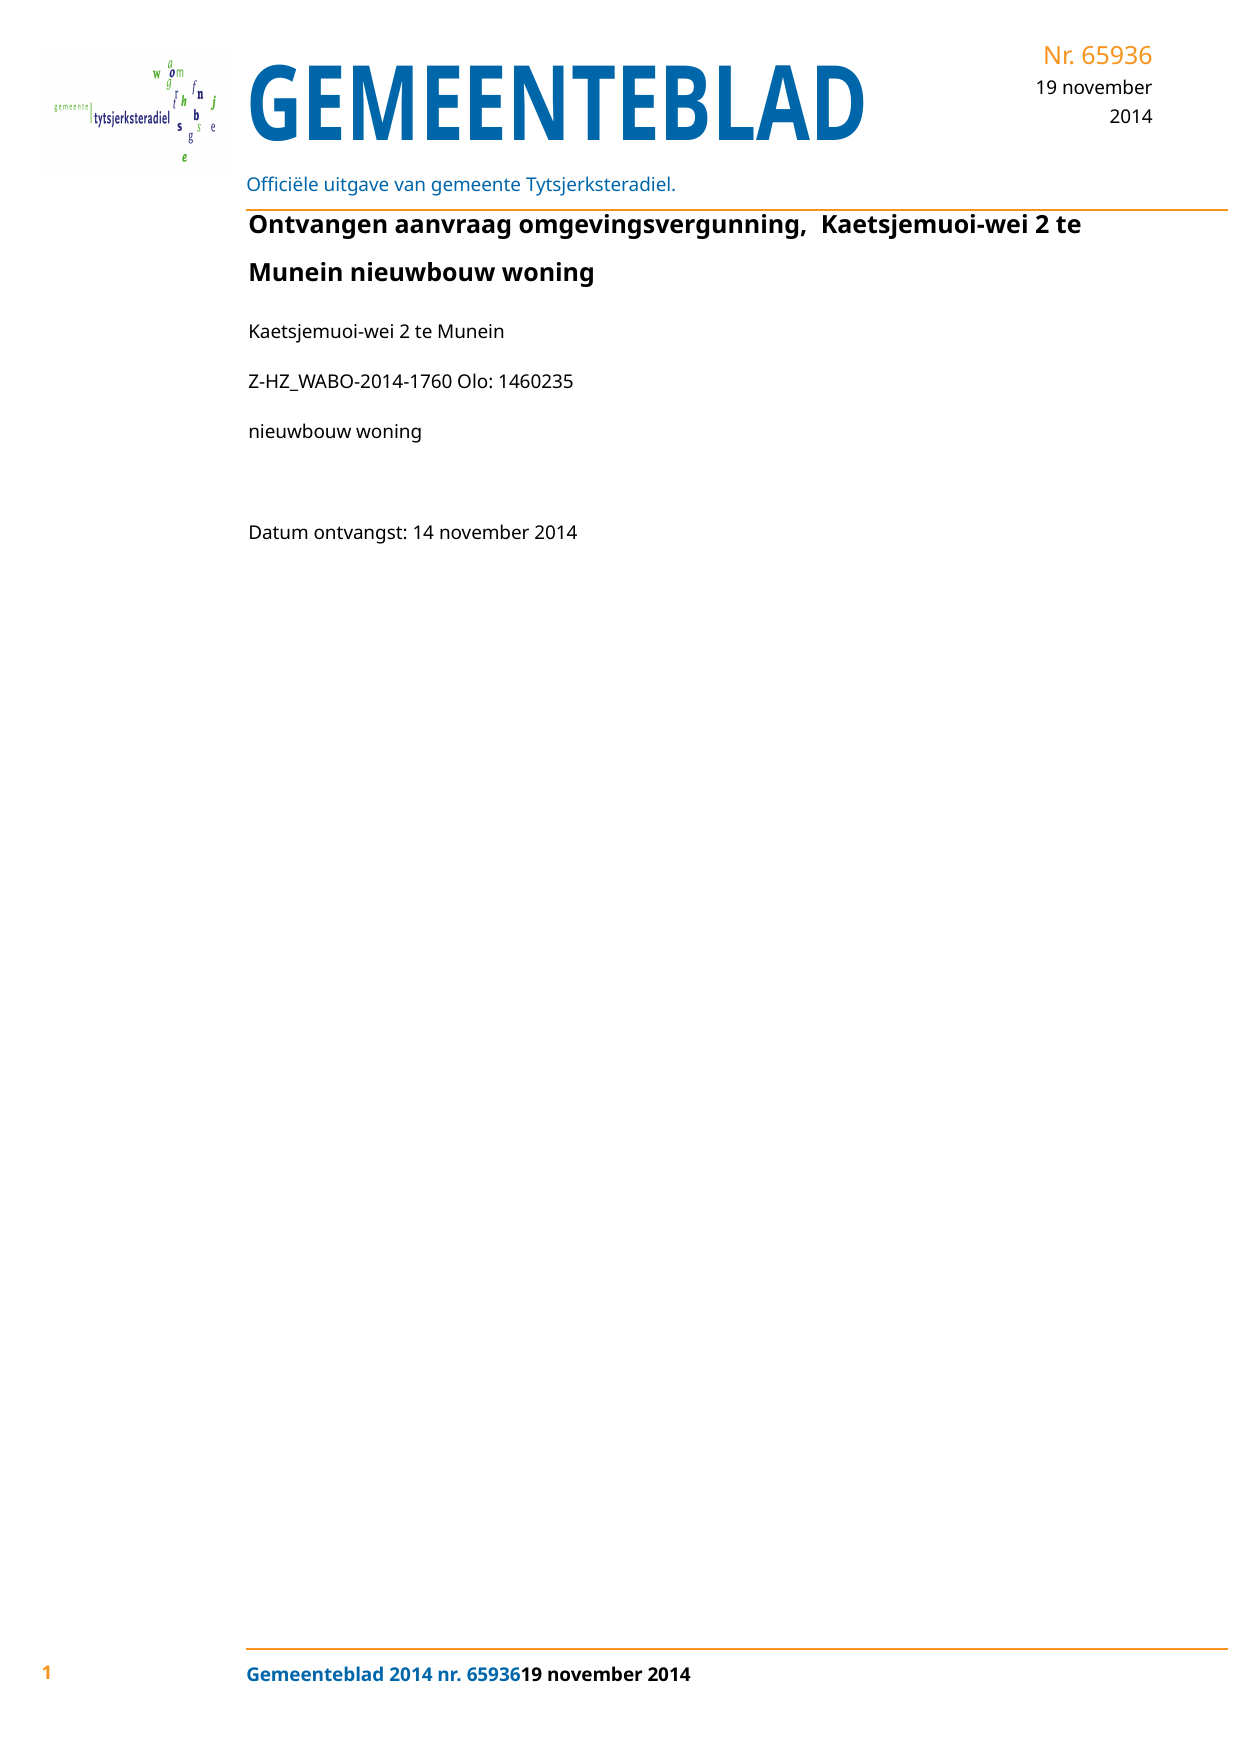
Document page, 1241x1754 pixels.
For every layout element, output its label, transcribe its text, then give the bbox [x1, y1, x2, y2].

text Kaetsjemuoi-wei 2 te Munein [248, 318, 1152, 344]
text Ontvangen aanvraag omgevingsvergunning, Kaetsjemuoi-wei 2 te Munein nieuwbouw woning [248, 211, 1152, 288]
picture [41, 47, 231, 172]
text Datum ontvangst: 14 november 2014 [248, 519, 1152, 545]
text nieuwbouw woning [248, 419, 1152, 444]
text Z-HZ_WABO-2014-1760 Olo: 1460235 [248, 368, 1152, 394]
